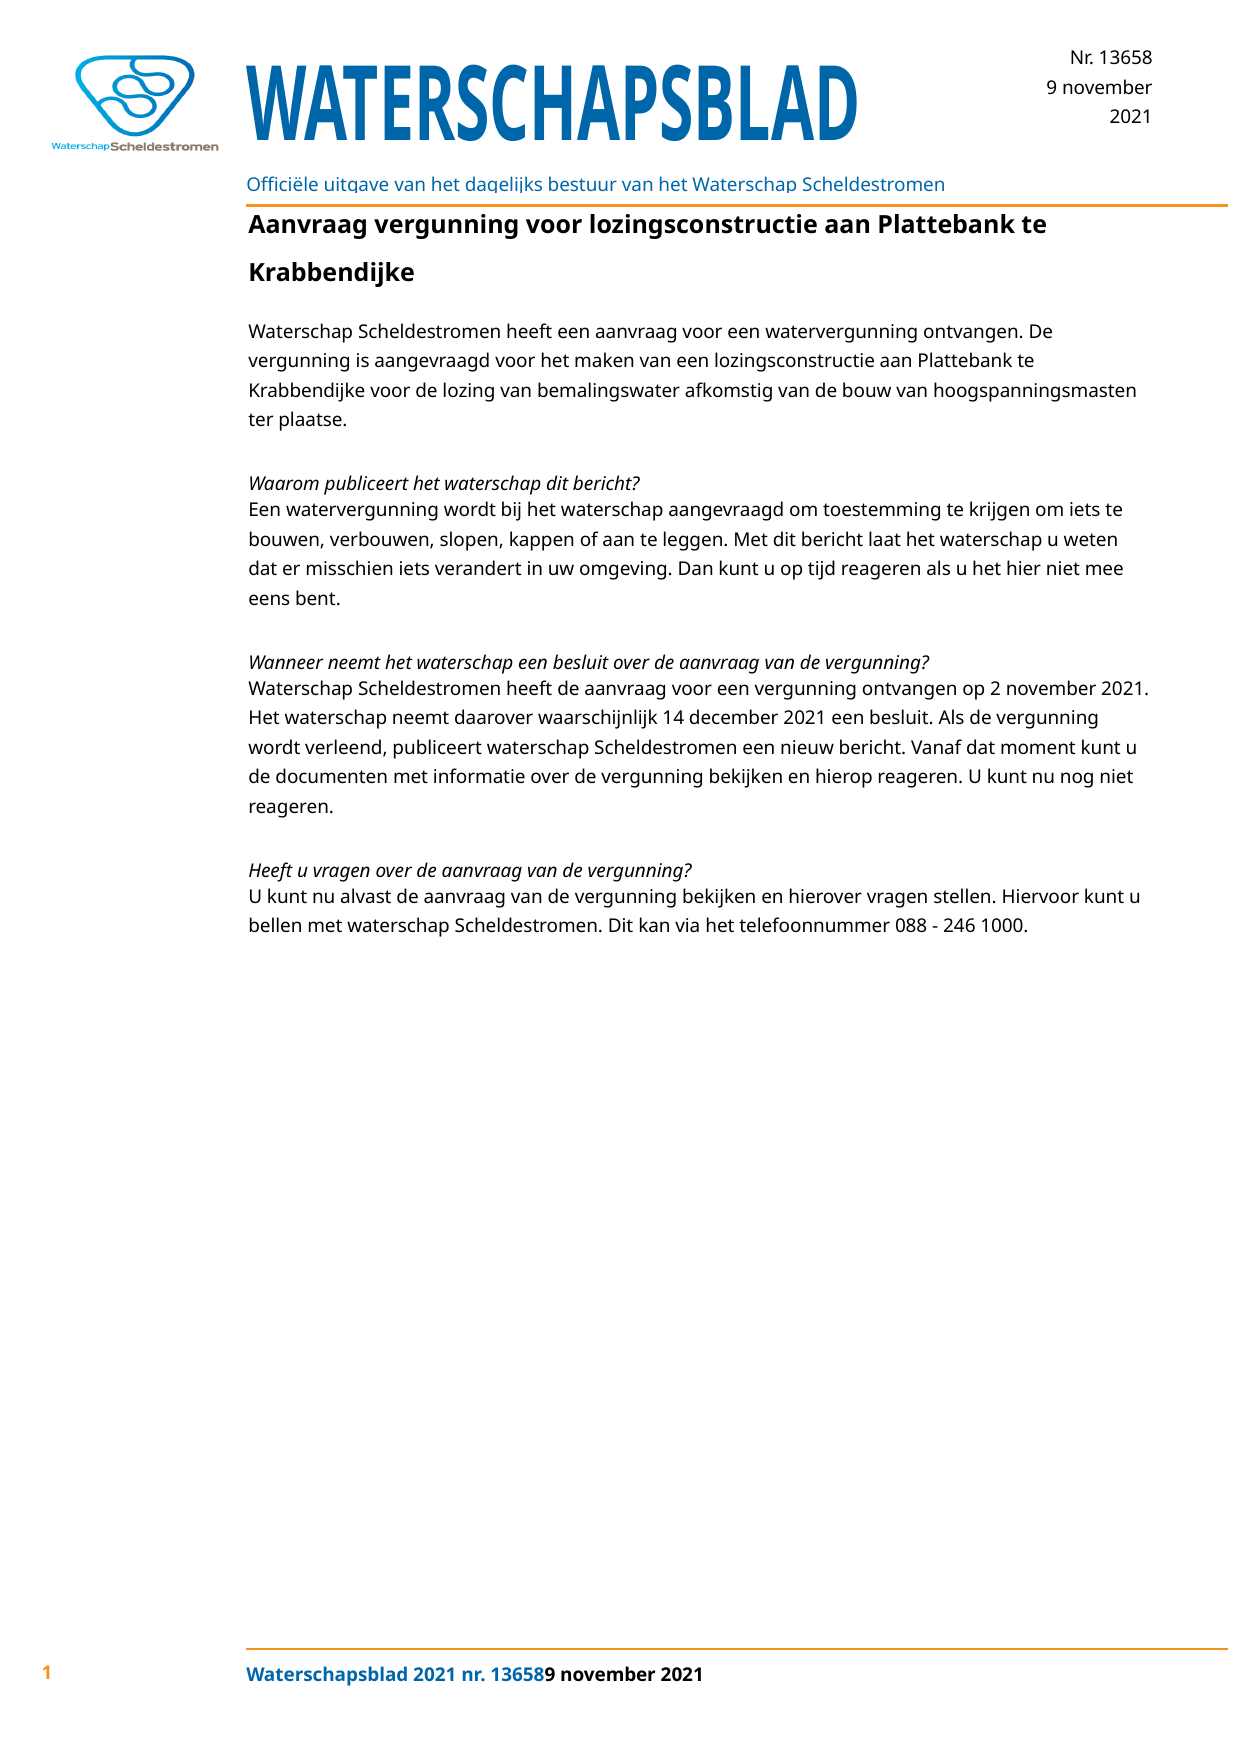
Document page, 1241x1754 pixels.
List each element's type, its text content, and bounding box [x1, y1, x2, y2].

text U kunt nu alvast de aanvraag van de vergunning bekijken en hierover vragen stellen. Hiervoor kunt u bellen met waterschap Scheldestromen. Dit kan via het telefoonnummer 088 - 246 1000. [248, 883, 1152, 938]
text Waterschap Scheldestromen heeft de aanvraag voor een vergunning ontvangen op 2 november 2021. Het waterschap neemt daarover waarschijnlijk 14 december 2021 een besluit. Als de vergunning wordt verleend, publiceert waterschap Scheldestromen een nieuw bericht. Vanaf dat moment kunt u de documenten met informatie over de vergunning bekijken en hierop reageren. U kunt nu nog niet reageren. [248, 675, 1152, 819]
text Wanneer neemt het waterschap een besluit over de aanvraag van de vergunning? [248, 649, 1152, 675]
text Een watervergunning wordt bij het waterschap aangevraagd om toestemming te krijgen om iets te bouwen, verbouwen, slopen, kappen of aan te leggen. Met dit bericht laat het waterschap u weten dat er misschien iets verandert in uw omgeving. Dan kunt u op tijd reageren als u het hier niet mee eens bent. [248, 496, 1152, 611]
text Aanvraag vergunning voor lozingsconstructie aan Plattebank te Krabbendijke [248, 207, 1152, 288]
text Heeft u vragen over de aanvraag van de vergunning? [248, 857, 1152, 883]
picture [41, 47, 231, 172]
text Waarom publiceert het waterschap dit bericht? [248, 471, 1152, 496]
text Waterschap Scheldestromen heeft een aanvraag voor een watervergunning ontvangen. De vergunning is aangevraagd voor het maken van een lozingsconstructie aan Plattebank te Krabbendijke voor de lozing van bemalingswater afkomstig van de bouw van hoogspanningsmasten ter plaatse. [248, 318, 1152, 432]
